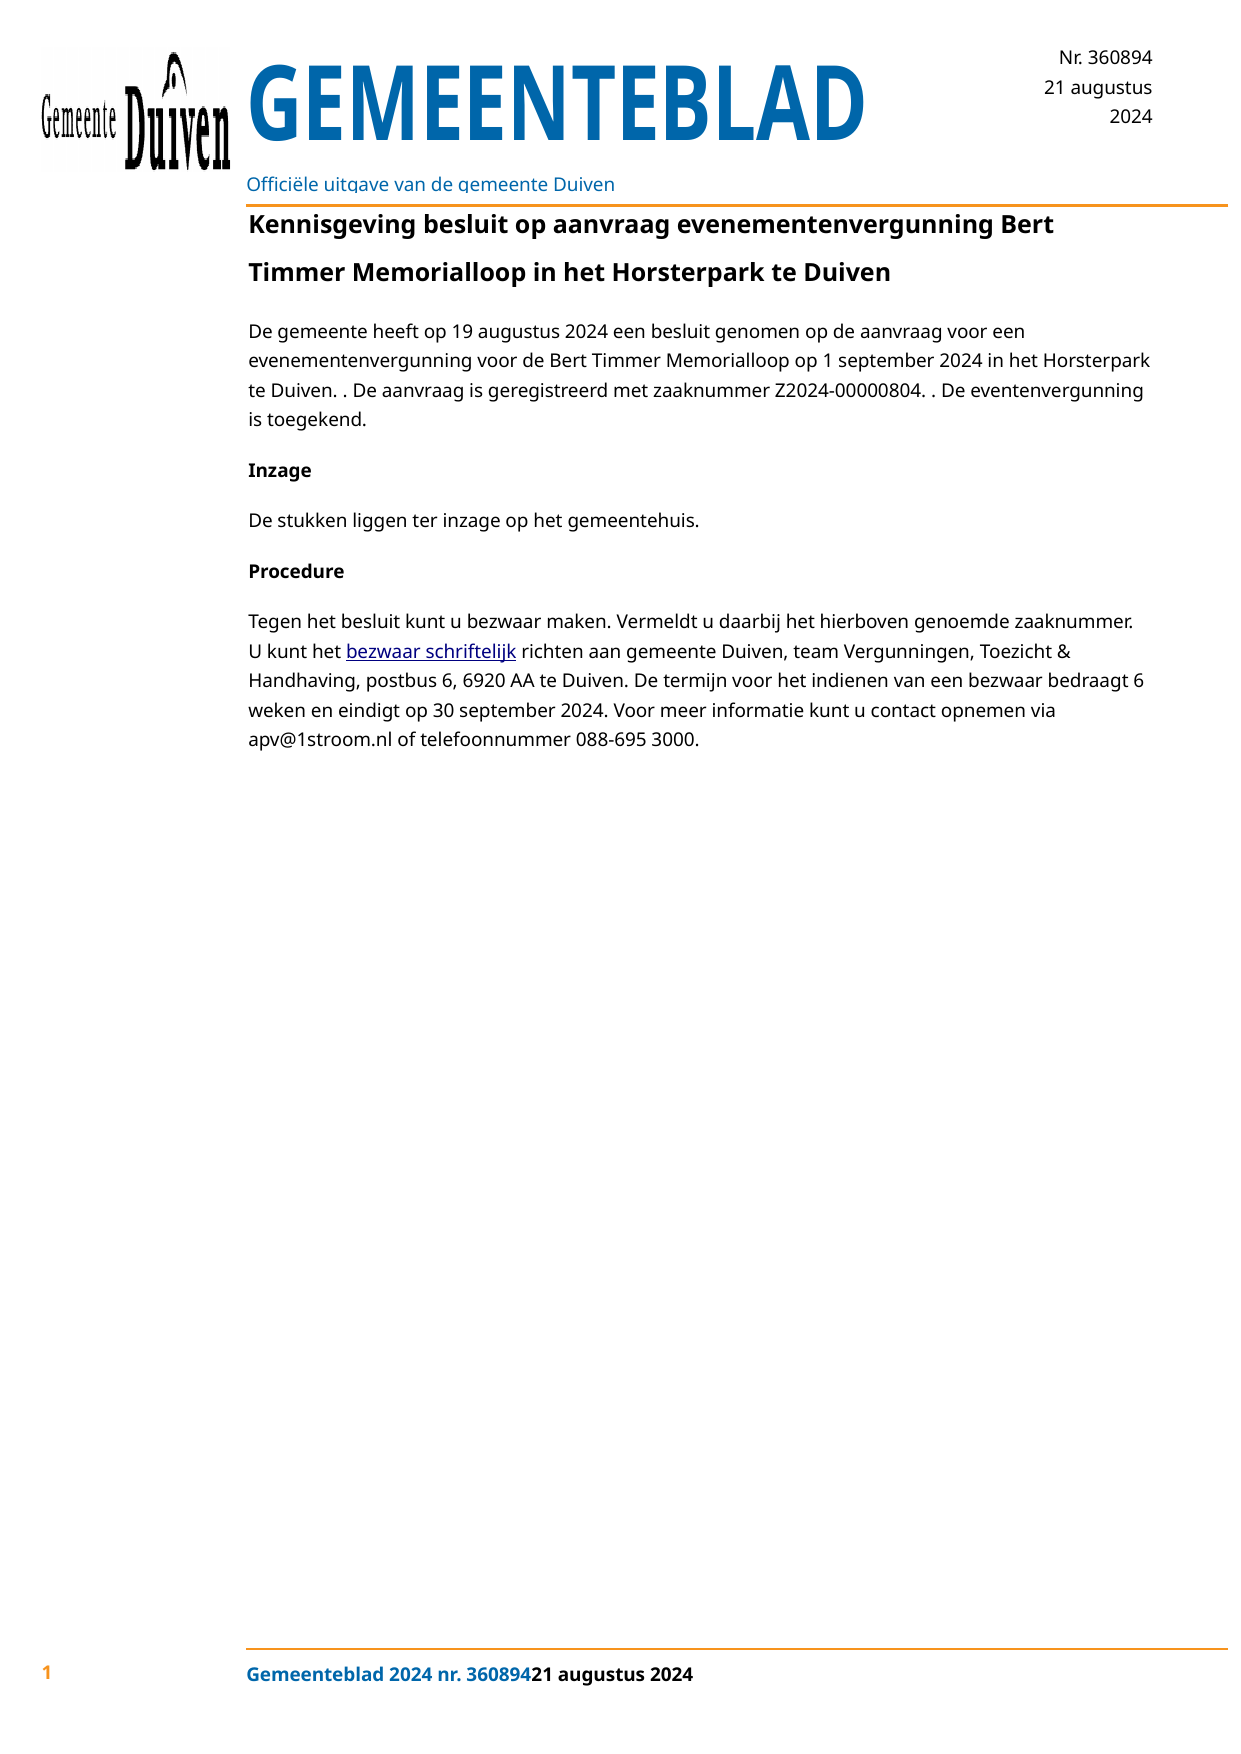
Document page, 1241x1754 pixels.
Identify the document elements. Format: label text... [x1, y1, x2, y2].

text Procedure [248, 558, 1152, 584]
text Inzage [248, 457, 1152, 483]
text Tegen het besluit kunt u bezwaar maken. Vermeldt u daarbij het hierboven genoemde zaaknummer. U kunt het bezwaar schriftelijk richten aan gemeente Duiven, team Vergunningen, Toezicht & Handhaving, postbus 6, 6920 AA te Duiven. De termijn voor het indienen van een bezwaar bedraagt 6 weken en eindigt op 30 september 2024. Voor meer informatie kunt u contact opnemen via apv@1stroom.nl of telefoonnummer 088-695 3000. [248, 608, 1152, 752]
text De stukken liggen ter inzage op het gemeentehuis. [248, 507, 1152, 533]
text Kennisgeving besluit op aanvraag evenementenvergunning Bert Timmer Memorialloop in het Horsterpark te Duiven [248, 207, 1152, 288]
text De gemeente heeft op 19 augustus 2024 een besluit genomen op de aanvraag voor een evenementenvergunning voor de Bert Timmer Memorialloop op 1 september 2024 in het Horsterpark te Duiven. . De aanvraag is geregistreerd met zaaknummer Z2024-00000804. . De eventenvergunning is toegekend. [248, 318, 1152, 432]
picture [41, 47, 231, 172]
